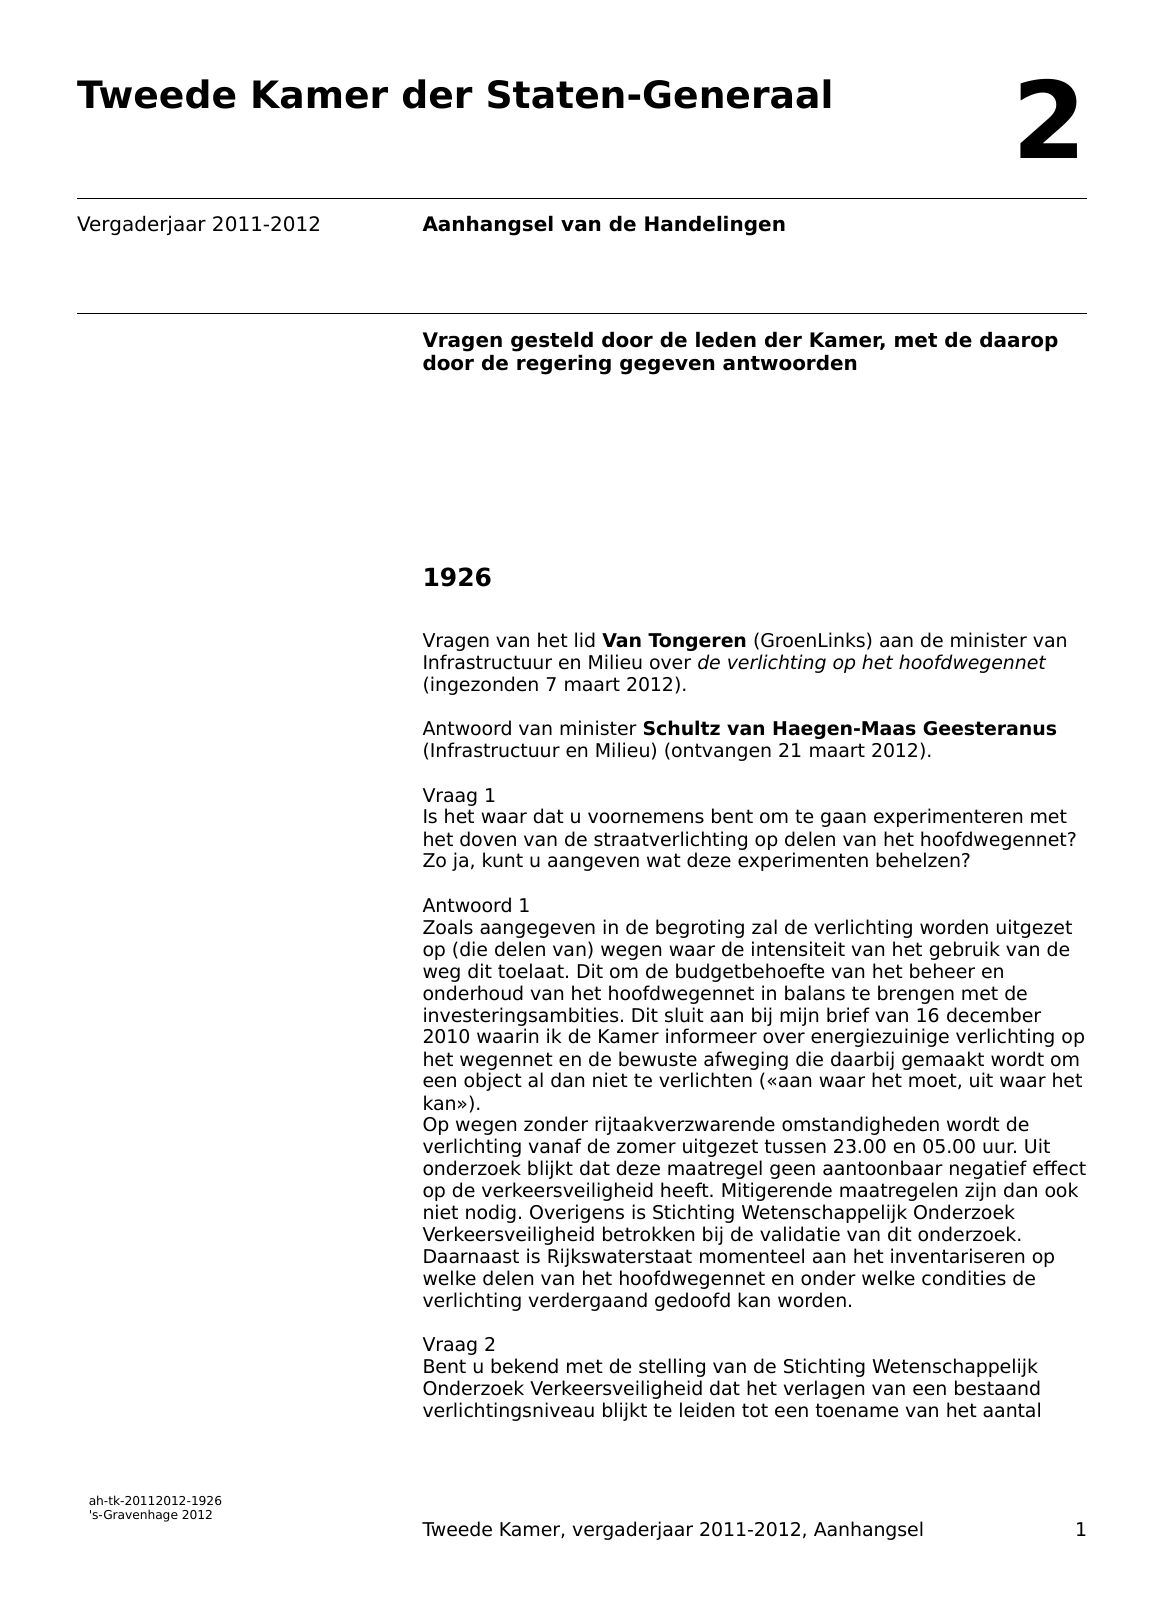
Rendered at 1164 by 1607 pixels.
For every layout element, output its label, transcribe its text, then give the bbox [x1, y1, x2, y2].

text Vragen van het lid Van Tongeren (GroenLinks) aan de minister van Infrastructuur en Milieu over de verlichting op het hoofdwegennet (ingezonden 7 maart 2012). [422, 630, 1087, 696]
table_header Tweede Kamer der Staten-Generaal [77, 59, 886, 198]
text Zoals aangegeven in de begroting zal de verlichting worden uitgezet op (die delen van) wegen waar de intensiteit van het gebruik van de weg dit toelaat. Dit om de budgetbehoefte van het beheer en onderhoud van het hoofdwegennet in balans te brengen met de investeringsambities. Dit sluit aan bij mijn brief van 16 december 2010 waarin ik de Kamer informeer over energiezuinige verlichting op het wegennet en de bewuste afweging die daarbij gemaakt wordt om een object al dan niet te verlichten («aan waar het moet, uit waar het kan»). [422, 917, 1087, 1114]
table_cell Vragen gesteld door de leden der Kamer, met de daarop door de regering gegeven antwoorden [422, 314, 1087, 375]
text Bent u bekend met de stelling van de Stichting Wetenschappelijk Onderzoek Verkeersveiligheid dat het verlagen van een bestaand verlichtingsniveau blijkt te leiden tot een toename van het aantal [422, 1356, 1087, 1422]
text ah-tk-20112012-1926 [88, 1494, 323, 1508]
table_cell Aanhangsel van de Handelingen [422, 199, 1087, 313]
table_cell [77, 314, 422, 375]
text 1926 [422, 563, 1087, 592]
text Op wegen zonder rijtaakverzwarende omstandigheden wordt de verlichting vanaf de zomer uitgezet tussen 23.00 en 05.00 uur. Uit onderzoek blijkt dat deze maatregel geen aantoonbaar negatief effect op de verkeersveiligheid heeft. Mitigerende maatregelen zijn dan ook niet nodig. Overigens is Stichting Wetenschappelijk Onderzoek Verkeersveiligheid betrokken bij de validatie van dit onderzoek. [422, 1114, 1087, 1246]
text Vraag 1 [422, 784, 1087, 806]
table_cell Vergaderjaar 2011-2012 [77, 199, 422, 313]
text Antwoord 1 [422, 894, 1087, 917]
text 's-Gravenhage 2012 [88, 1508, 323, 1522]
table_header 2 [886, 59, 1087, 198]
text Is het waar dat u voornemens bent om te gaan experimenteren met het doven van de straatverlichting op delen van het hoofdwegennet? Zo ja, kunt u aangeven wat deze experimenten behelzen? [422, 806, 1087, 872]
text Antwoord van minister Schultz van Haegen-Maas Geesteranus (Infrastructuur en Milieu) (ontvangen 21 maart 2012). [422, 718, 1087, 762]
text Daarnaast is Rijkswaterstaat momenteel aan het inventariseren op welke delen van het hoofdwegennet en onder welke condities de verlichting verdergaand gedoofd kan worden. [422, 1246, 1087, 1312]
text Vraag 2 [422, 1334, 1087, 1356]
